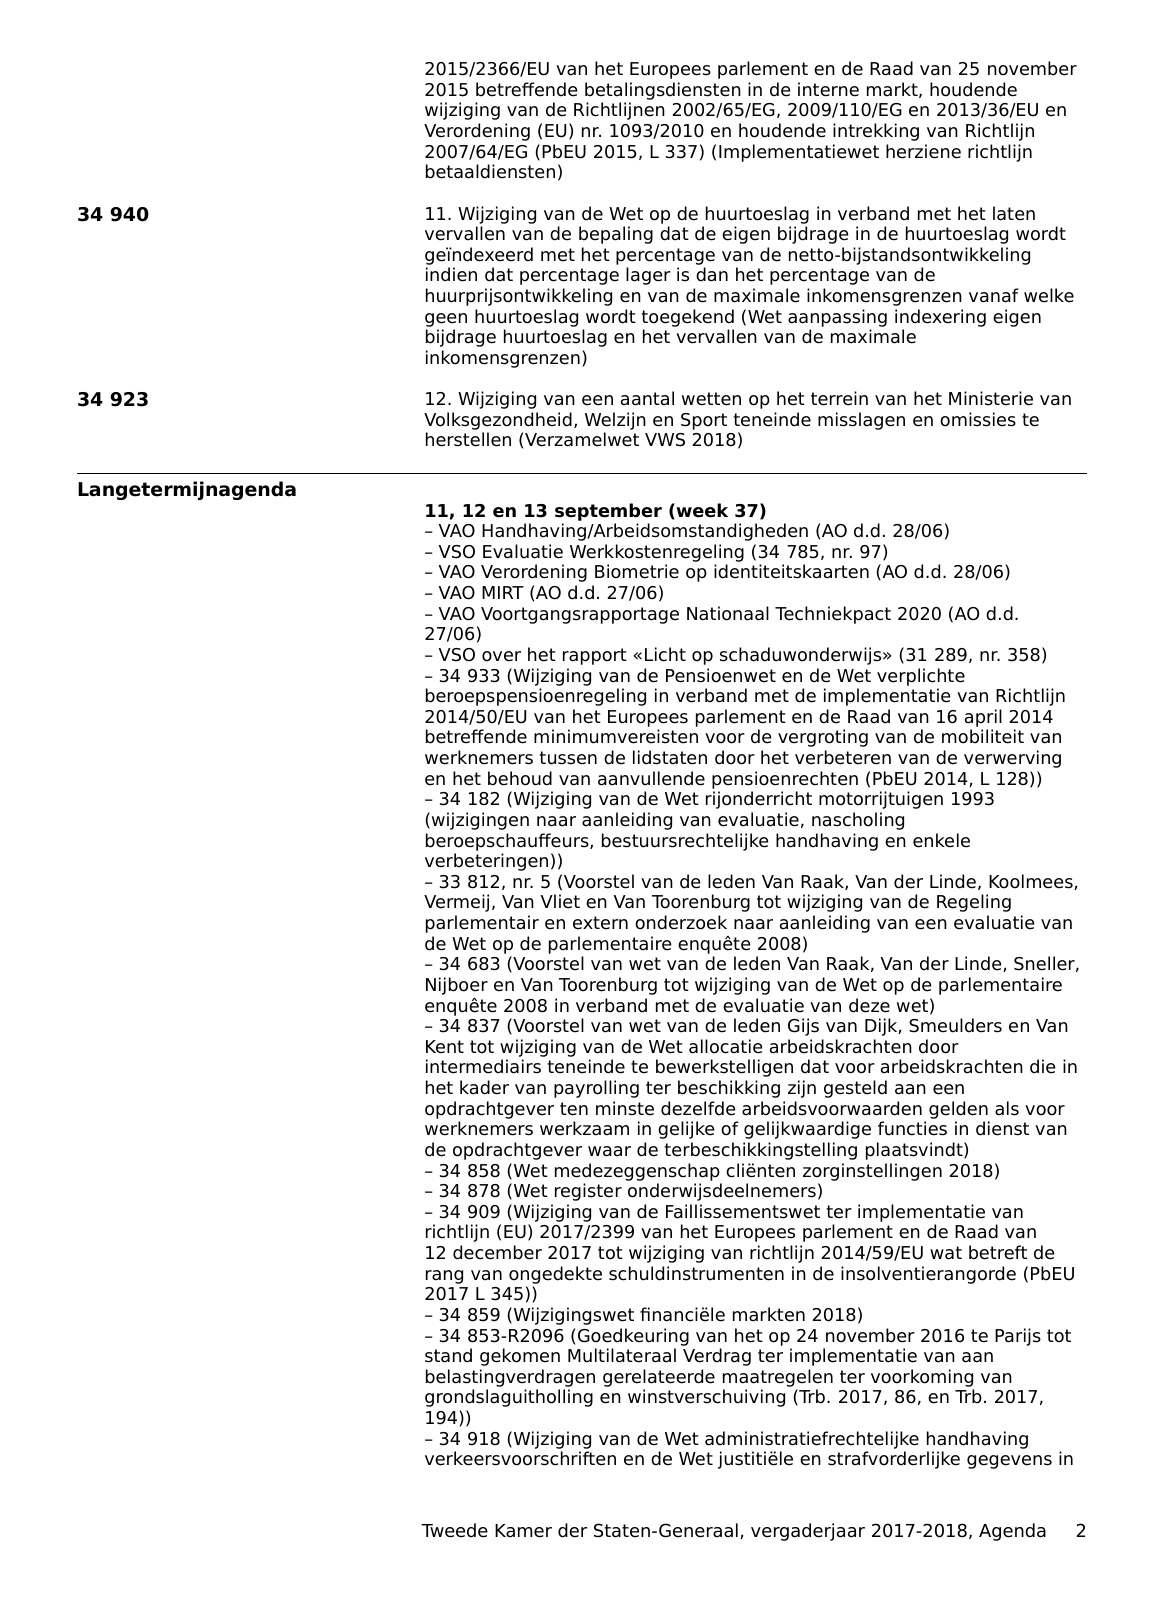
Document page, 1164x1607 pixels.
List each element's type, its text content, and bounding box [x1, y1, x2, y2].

table_cell [77, 563, 401, 583]
table_cell [77, 1161, 401, 1181]
table_cell [77, 1429, 401, 1470]
table_cell – VAO Voortgangsrapportage Nationaal Techniekpact 2020 (AO d.d. 27/06) [418, 604, 1087, 645]
table_cell [401, 563, 418, 583]
table_cell – 34 878 (Wet register onderwijsdeelnemers) [418, 1181, 1087, 1202]
table_cell [401, 1326, 418, 1429]
table_cell [401, 204, 418, 368]
table_cell – 34 859 (Wijzigingswet financiële markten 2018) [418, 1305, 1087, 1326]
table_cell [401, 501, 418, 521]
table_cell [401, 604, 418, 645]
table_cell [77, 872, 401, 954]
table_cell 34 923 [77, 389, 401, 451]
table_cell [401, 645, 418, 666]
table_cell – 34 853-R2096 (Goedkeuring van het op 24 november 2016 te Parijs tot stand gekomen Multilateraal Verdrag ter implementatie van aan belastingverdragen gerelateerde maatregelen ter voorkoming van grondslaguitholling en winstverschuiving (Trb. 2017, 86, en Trb. 2017, 194)) [418, 1326, 1087, 1429]
table_cell [77, 59, 401, 183]
table_cell 2015/2366/EU van het Europees parlement en de Raad van 25 november 2015 betreffende betalingsdiensten in de interne markt, houdende wijziging van de Richtlijnen 2002/65/EG, 2009/110/EG en 2013/36/EU en Verordening (EU) nr. 1093/2010 en houdende intrekking van Richtlijn 2007/64/EG (PbEU 2015, L 337) (Implementatiewet herziene richtlijn betaaldiensten) [418, 59, 1087, 183]
table_cell [77, 1305, 401, 1326]
table_cell – 34 837 (Voorstel van wet van de leden Gijs van Dijk, Smeulders en Van Kent tot wijziging van de Wet allocatie arbeidskrachten door intermediairs teneinde te bewerkstelligen dat voor arbeidskrachten die in het kader van payrolling ter beschikking zijn gesteld aan een opdrachtgever ten minste dezelfde arbeidsvoorwaarden gelden als voor werknemers werkzaam in gelijke of gelijkwaardige functies in dienst van de opdrachtgever waar de terbeschikkingstelling plaatsvindt) [418, 1016, 1087, 1161]
table_cell [77, 542, 401, 562]
table_cell [77, 1202, 401, 1305]
table_cell [401, 954, 418, 1016]
table_cell – 34 918 (Wijziging van de Wet administratiefrechtelijke handhaving verkeersvoorschriften en de Wet justitiële en strafvorderlijke gegevens in [418, 1429, 1087, 1470]
table_cell [77, 583, 401, 604]
table_cell [77, 1181, 401, 1202]
table_cell 11. Wijziging van de Wet op de huurtoeslag in verband met het laten vervallen van de bepaling dat de eigen bijdrage in de huurtoeslag wordt geïndexeerd met het percentage van de netto-bijstandsontwikkeling indien dat percentage lager is dan het percentage van de huurprijsontwikkeling en van de maximale inkomensgrenzen vanaf welke geen huurtoeslag wordt toegekend (Wet aanpassing indexering eigen bijdrage huurtoeslag en het vervallen van de maximale inkomensgrenzen) [418, 204, 1087, 368]
table_cell [401, 789, 418, 872]
table_cell [77, 954, 401, 1016]
table_cell [401, 369, 418, 389]
table_cell [77, 369, 401, 389]
table_cell [77, 645, 401, 666]
table_cell [401, 542, 418, 562]
table_cell – VAO MIRT (AO d.d. 27/06) [418, 583, 1087, 604]
table_cell [77, 521, 401, 542]
table_cell [77, 183, 401, 203]
table_cell [401, 872, 418, 954]
table_cell – VSO over het rapport «Licht op schaduwonderwijs» (31 289, nr. 358) [418, 645, 1087, 666]
table_cell – 34 858 (Wet medezeggenschap cliënten zorginstellingen 2018) [418, 1161, 1087, 1181]
table_cell [401, 59, 418, 183]
table_cell – VAO Verordening Biometrie op identiteitskaarten (AO d.d. 28/06) [418, 563, 1087, 583]
table_cell 12. Wijziging van een aantal wetten op het terrein van het Ministerie van Volksgezondheid, Welzijn en Sport teneinde misslagen en omissies te herstellen (Verzamelwet VWS 2018) [418, 389, 1087, 451]
table_cell – VAO Handhaving/Arbeidsomstandigheden (AO d.d. 28/06) [418, 521, 1087, 542]
table_cell [401, 666, 418, 789]
table_cell [77, 1326, 401, 1429]
table_cell [401, 1429, 418, 1470]
table_cell – 33 812, nr. 5 (Voorstel van de leden Van Raak, Van der Linde, Koolmees, Vermeij, Van Vliet en Van Toorenburg tot wijziging van de Regeling parlementair en extern onderzoek naar aanleiding van een evaluatie van de Wet op de parlementaire enquête 2008) [418, 872, 1087, 954]
table_cell [77, 666, 401, 789]
table_cell [401, 583, 418, 604]
table_cell [77, 604, 401, 645]
table_cell [401, 183, 418, 203]
table_cell [401, 1016, 418, 1161]
table_cell [401, 521, 418, 542]
table_cell [401, 1161, 418, 1181]
table_cell – VSO Evaluatie Werkkostenregeling (34 785, nr. 97) [418, 542, 1087, 562]
table_cell [77, 501, 401, 521]
table_cell 34 940 [77, 204, 401, 368]
table_cell [401, 1305, 418, 1326]
table_header Langetermijnagenda [77, 474, 401, 501]
table_cell [401, 1202, 418, 1305]
table_cell – 34 909 (Wijziging van de Faillissementswet ter implementatie van richtlijn (EU) 2017/2399 van het Europees parlement en de Raad van 12 december 2017 tot wijziging van richtlijn 2014/59/EU wat betreft de rang van ongedekte schuldinstrumenten in de insolventierangorde (PbEU 2017 L 345)) [418, 1202, 1087, 1305]
table_cell [401, 389, 418, 451]
table_cell [77, 1016, 401, 1161]
table_cell – 34 182 (Wijziging van de Wet rijonderricht motorrijtuigen 1993 (wijzigingen naar aanleiding van evaluatie, nascholing beroepschauffeurs, bestuursrechtelijke handhaving en enkele verbeteringen)) [418, 789, 1087, 872]
table_header [418, 474, 1087, 501]
table_cell [418, 183, 1087, 203]
table_cell [401, 1181, 418, 1202]
table_header [401, 474, 418, 501]
table_cell 11, 12 en 13 september (week 37) [418, 501, 1087, 521]
table_cell – 34 933 (Wijziging van de Pensioenwet en de Wet verplichte beroepspensioenregeling in verband met de implementatie van Richtlijn 2014/50/EU van het Europees parlement en de Raad van 16 april 2014 betreffende minimumvereisten voor de vergroting van de mobiliteit van werknemers tussen de lidstaten door het verbeteren van de verwerving en het behoud van aanvullende pensioenrechten (PbEU 2014, L 128)) [418, 666, 1087, 789]
table_cell [77, 789, 401, 872]
table_cell – 34 683 (Voorstel van wet van de leden Van Raak, Van der Linde, Sneller, Nijboer en Van Toorenburg tot wijziging van de Wet op de parlementaire enquête 2008 in verband met de evaluatie van deze wet) [418, 954, 1087, 1016]
table_cell [418, 369, 1087, 389]
